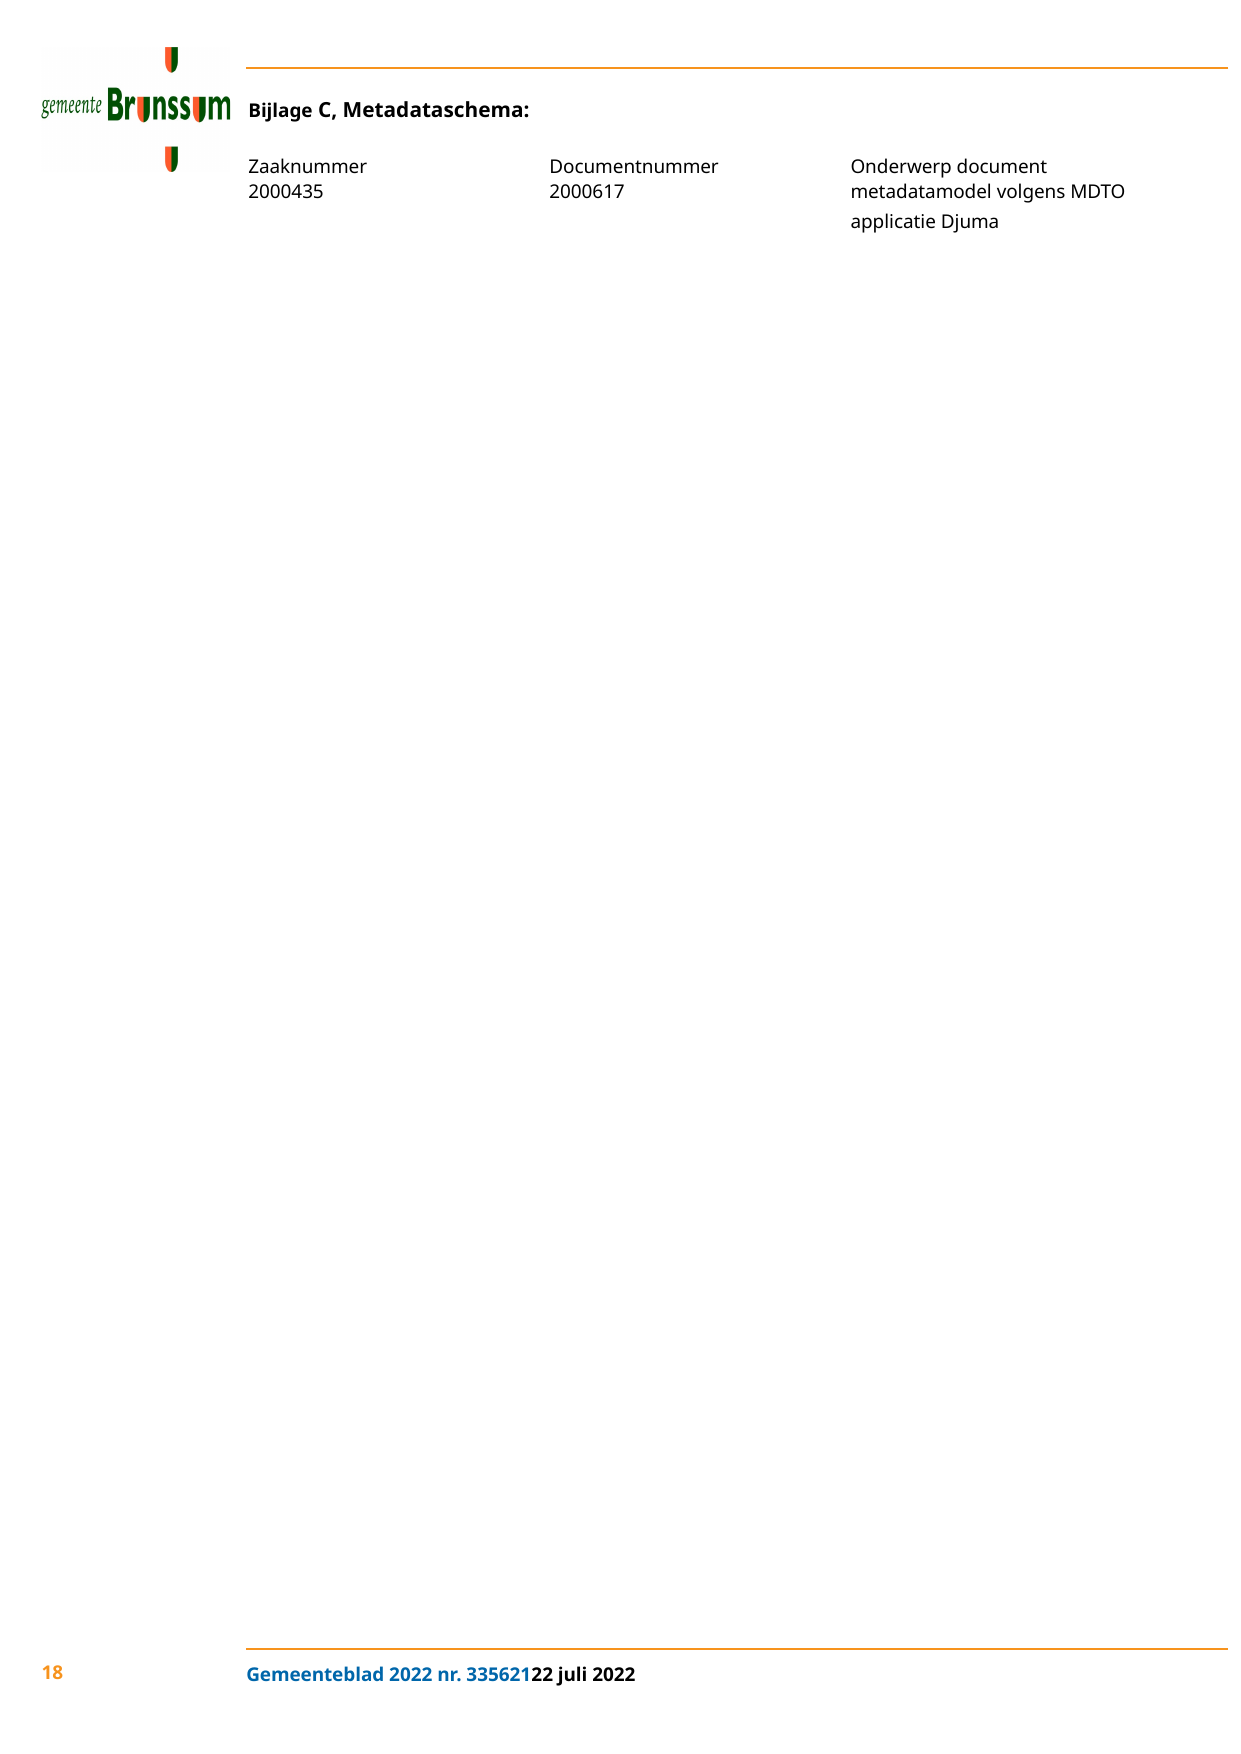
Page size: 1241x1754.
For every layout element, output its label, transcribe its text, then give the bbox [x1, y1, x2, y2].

picture [41, 47, 231, 172]
table_cell [850, 260, 1152, 286]
table_cell metadatamodel volgens MDTO applicatie Djuma [850, 179, 1152, 234]
table_cell [248, 260, 549, 286]
table_header Documentnummer [549, 153, 850, 179]
table_cell [549, 260, 850, 286]
table_cell [850, 234, 1152, 260]
text Bijlage C, Metadataschema: [248, 95, 1152, 123]
table_header Onderwerp document [850, 153, 1152, 179]
table_cell 2000617 [549, 179, 850, 234]
table_cell [549, 234, 850, 260]
table_cell [248, 234, 549, 260]
table_cell 2000435 [248, 179, 549, 234]
table_header Zaaknummer [248, 153, 549, 179]
